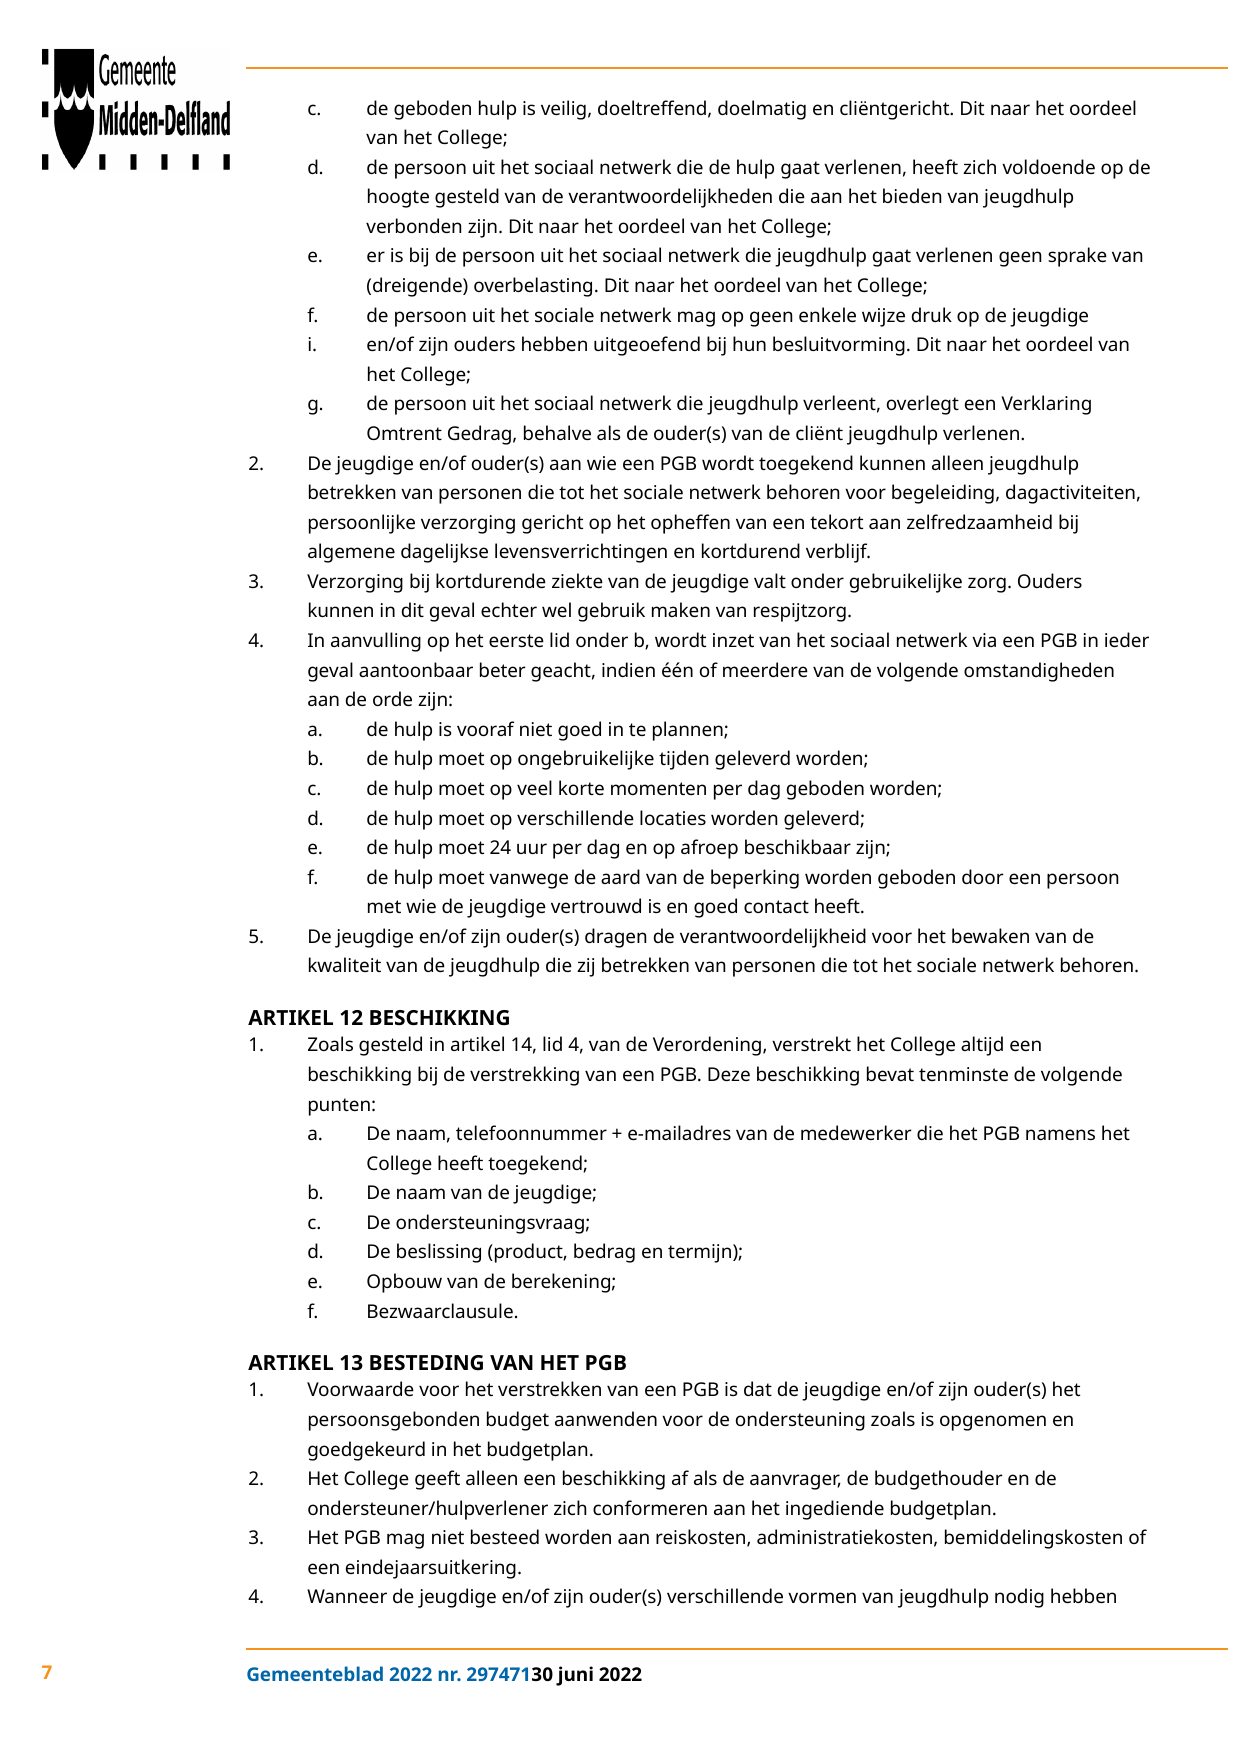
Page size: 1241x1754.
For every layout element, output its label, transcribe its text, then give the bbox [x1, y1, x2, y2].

list Voorwaarde voor het verstrekken van een PGB is dat de jeugdige en/of zijn ouder(s) het persoonsgebonden budget aanwenden voor de ondersteuning zoals is opgenomen en goedgekeurd in het budgetplan. [248, 1377, 1152, 1462]
list Opbouw van de berekening; [307, 1268, 1152, 1294]
picture [41, 47, 231, 172]
list In aanvulling op het eerste lid onder b, wordt inzet van het sociaal netwerk via een PGB in ieder geval aantoonbaar beter geacht, indien één of meerdere van de volgende omstandigheden aan de orde zijn: [248, 627, 1152, 712]
list De ondersteuningsvraag; [307, 1209, 1152, 1235]
list Bezwaarclausule. [307, 1298, 1152, 1323]
list en/of zijn ouders hebben uitgeoefend bij hun besluitvorming. Dit naar het oordeel van het College; [307, 331, 1152, 387]
list De beslissing (product, bedrag en termijn); [307, 1239, 1152, 1264]
text ARTIKEL 13 BESTEDING VAN HET PGB [248, 1348, 1152, 1377]
list Verzorging bij kortdurende ziekte van de jeugdige valt onder gebruikelijke zorg. Ouders kunnen in dit geval echter wel gebruik maken van respijtzorg. [248, 568, 1152, 623]
list De naam van de jeugdige; [307, 1179, 1152, 1205]
list de persoon uit het sociaal netwerk die jeugdhulp verleent, overlegt een Verklaring Omtrent Gedrag, behalve als de ouder(s) van de cliënt jeugdhulp verlenen. [307, 391, 1152, 446]
list de persoon uit het sociale netwerk mag op geen enkele wijze druk op de jeugdige [307, 302, 1152, 328]
list de hulp moet op verschillende locaties worden geleverd; [307, 805, 1152, 831]
list Het College geeft alleen een beschikking af als de aanvrager, de budgethouder en de ondersteuner/hulpverlener zich conformeren aan het ingediende budgetplan. [248, 1465, 1152, 1521]
list De naam, telefoonnummer + e‐mailadres van de medewerker die het PGB namens het College heeft toegekend; [307, 1120, 1152, 1176]
list de hulp moet 24 uur per dag en op afroep beschikbaar zijn; [307, 834, 1152, 860]
list De jeugdige en/of ouder(s) aan wie een PGB wordt toegekend kunnen alleen jeugdhulp betrekken van personen die tot het sociale netwerk behoren voor begeleiding, dagactiviteiten, persoonlijke verzorging gericht op het opheffen van een tekort aan zelfredzaamheid bij algemene dagelijkse levensverrichtingen en kortdurend verblijf. [248, 450, 1152, 564]
list de hulp moet op veel korte momenten per dag geboden worden; [307, 775, 1152, 801]
list Wanneer de jeugdige en/of zijn ouder(s) verschillende vormen van jeugdhulp nodig hebben [248, 1584, 1152, 1609]
list De jeugdige en/of zijn ouder(s) dragen de verantwoordelijkheid voor het bewaken van de kwaliteit van de jeugdhulp die zij betrekken van personen die tot het sociale netwerk behoren. [248, 923, 1152, 978]
list de hulp is vooraf niet goed in te plannen; [307, 716, 1152, 742]
list de persoon uit het sociaal netwerk die de hulp gaat verlenen, heeft zich voldoende op de hoogte gesteld van de verantwoordelijkheden die aan het bieden van jeugdhulp verbonden zijn. Dit naar het oordeel van het College; [307, 154, 1152, 239]
list de hulp moet vanwege de aard van de beperking worden geboden door een persoon met wie de jeugdige vertrouwd is en goed contact heeft. [307, 864, 1152, 919]
list de hulp moet op ongebruikelijke tijden geleverd worden; [307, 746, 1152, 771]
text ARTIKEL 12 BESCHIKKING [248, 1003, 1152, 1032]
list Het PGB mag niet besteed worden aan reiskosten, administratiekosten, bemiddelingskosten of een eindejaarsuitkering. [248, 1524, 1152, 1580]
list de geboden hulp is veilig, doeltreffend, doelmatig en cliëntgericht. Dit naar het oordeel van het College; [307, 95, 1152, 150]
list er is bij de persoon uit het sociaal netwerk die jeugdhulp gaat verlenen geen sprake van (dreigende) overbelasting. Dit naar het oordeel van het College; [307, 243, 1152, 298]
list Zoals gesteld in artikel 14, lid 4, van de Verordening, verstrekt het College altijd een beschikking bij de verstrekking van een PGB. Deze beschikking bevat tenminste de volgende punten: [248, 1032, 1152, 1116]
